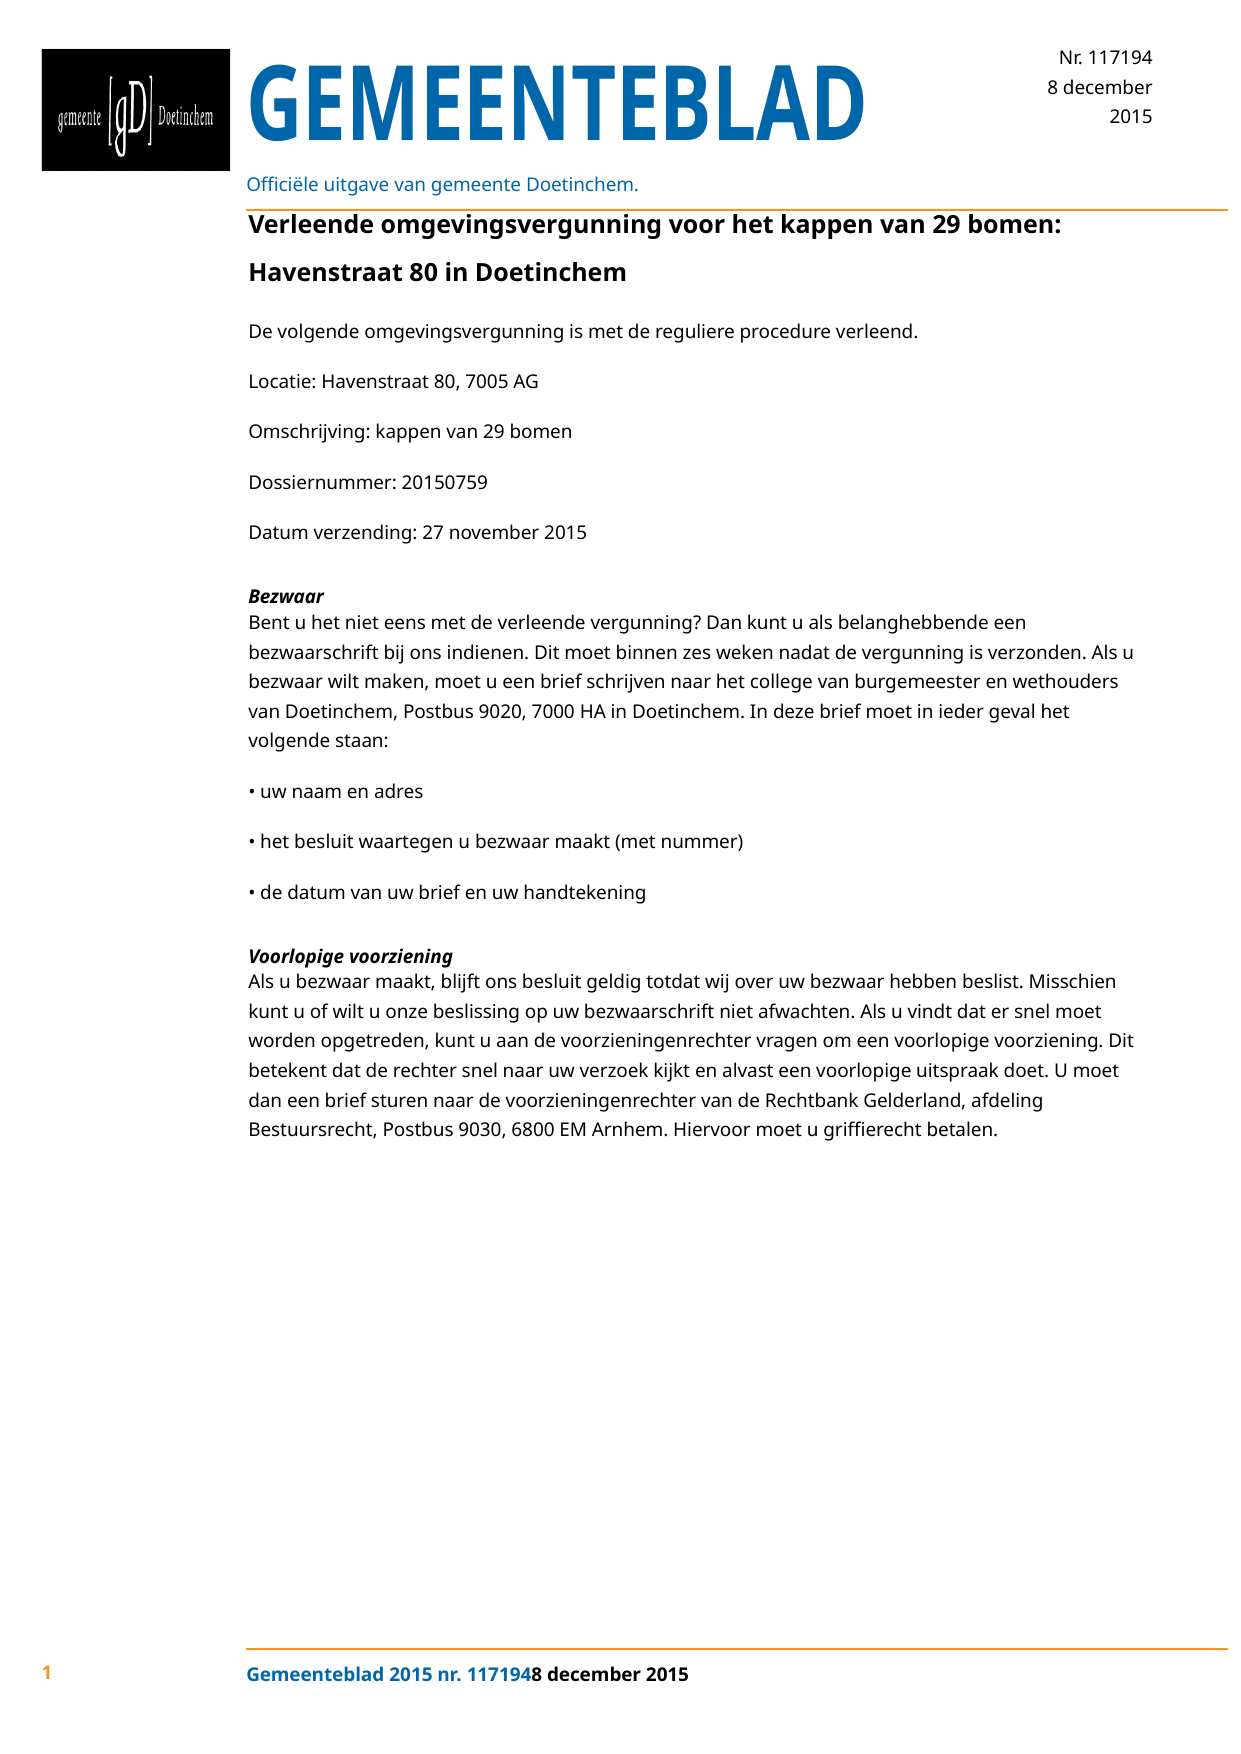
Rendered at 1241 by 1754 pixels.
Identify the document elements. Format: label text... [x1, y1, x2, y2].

text • de datum van uw brief en uw handtekening [248, 879, 1152, 904]
text Locatie: Havenstraat 80, 7005 AG [248, 368, 1152, 394]
text • uw naam en adres [248, 778, 1152, 804]
text Bent u het niet eens met de verleende vergunning? Dan kunt u als belanghebbende een bezwaarschrift bij ons indienen. Dit moet binnen zes weken nadat de vergunning is verzonden. Als u bezwaar wilt maken, moet u een brief schrijven naar het college van burgemeester en wethouders van Doetinchem, Postbus 9020, 7000 HA in Doetinchem. In deze brief moet in ieder geval het volgende staan: [248, 609, 1152, 753]
text Bezwaar [248, 583, 1152, 609]
text Dossiernummer: 20150759 [248, 469, 1152, 495]
text Als u bezwaar maakt, blijft ons besluit geldig totdat wij over uw bezwaar hebben beslist. Misschien kunt u of wilt u onze beslissing op uw bezwaarschrift niet afwachten. Als u vindt dat er snel moet worden opgetreden, kunt u aan de voorzieningenrechter vragen om een voorlopige voorziening. Dit betekent dat de rechter snel naar uw verzoek kijkt en alvast een voorlopige uitspraak doet. U moet dan een brief sturen naar de voorzieningenrechter van de Rechtbank Gelderland, afdeling Bestuursrecht, Postbus 9030, 6800 EM Arnhem. Hiervoor moet u griffierecht betalen. [248, 968, 1152, 1142]
text Verleende omgevingsvergunning voor het kappen van 29 bomen: Havenstraat 80 in Doetinchem [248, 211, 1152, 288]
text • het besluit waartegen u bezwaar maakt (met nummer) [248, 828, 1152, 854]
picture [41, 47, 231, 172]
text Voorlopige voorziening [248, 943, 1152, 968]
text Datum verzending: 27 november 2015 [248, 519, 1152, 545]
text Omschrijving: kappen van 29 bomen [248, 419, 1152, 444]
text De volgende omgevingsvergunning is met de reguliere procedure verleend. [248, 318, 1152, 344]
